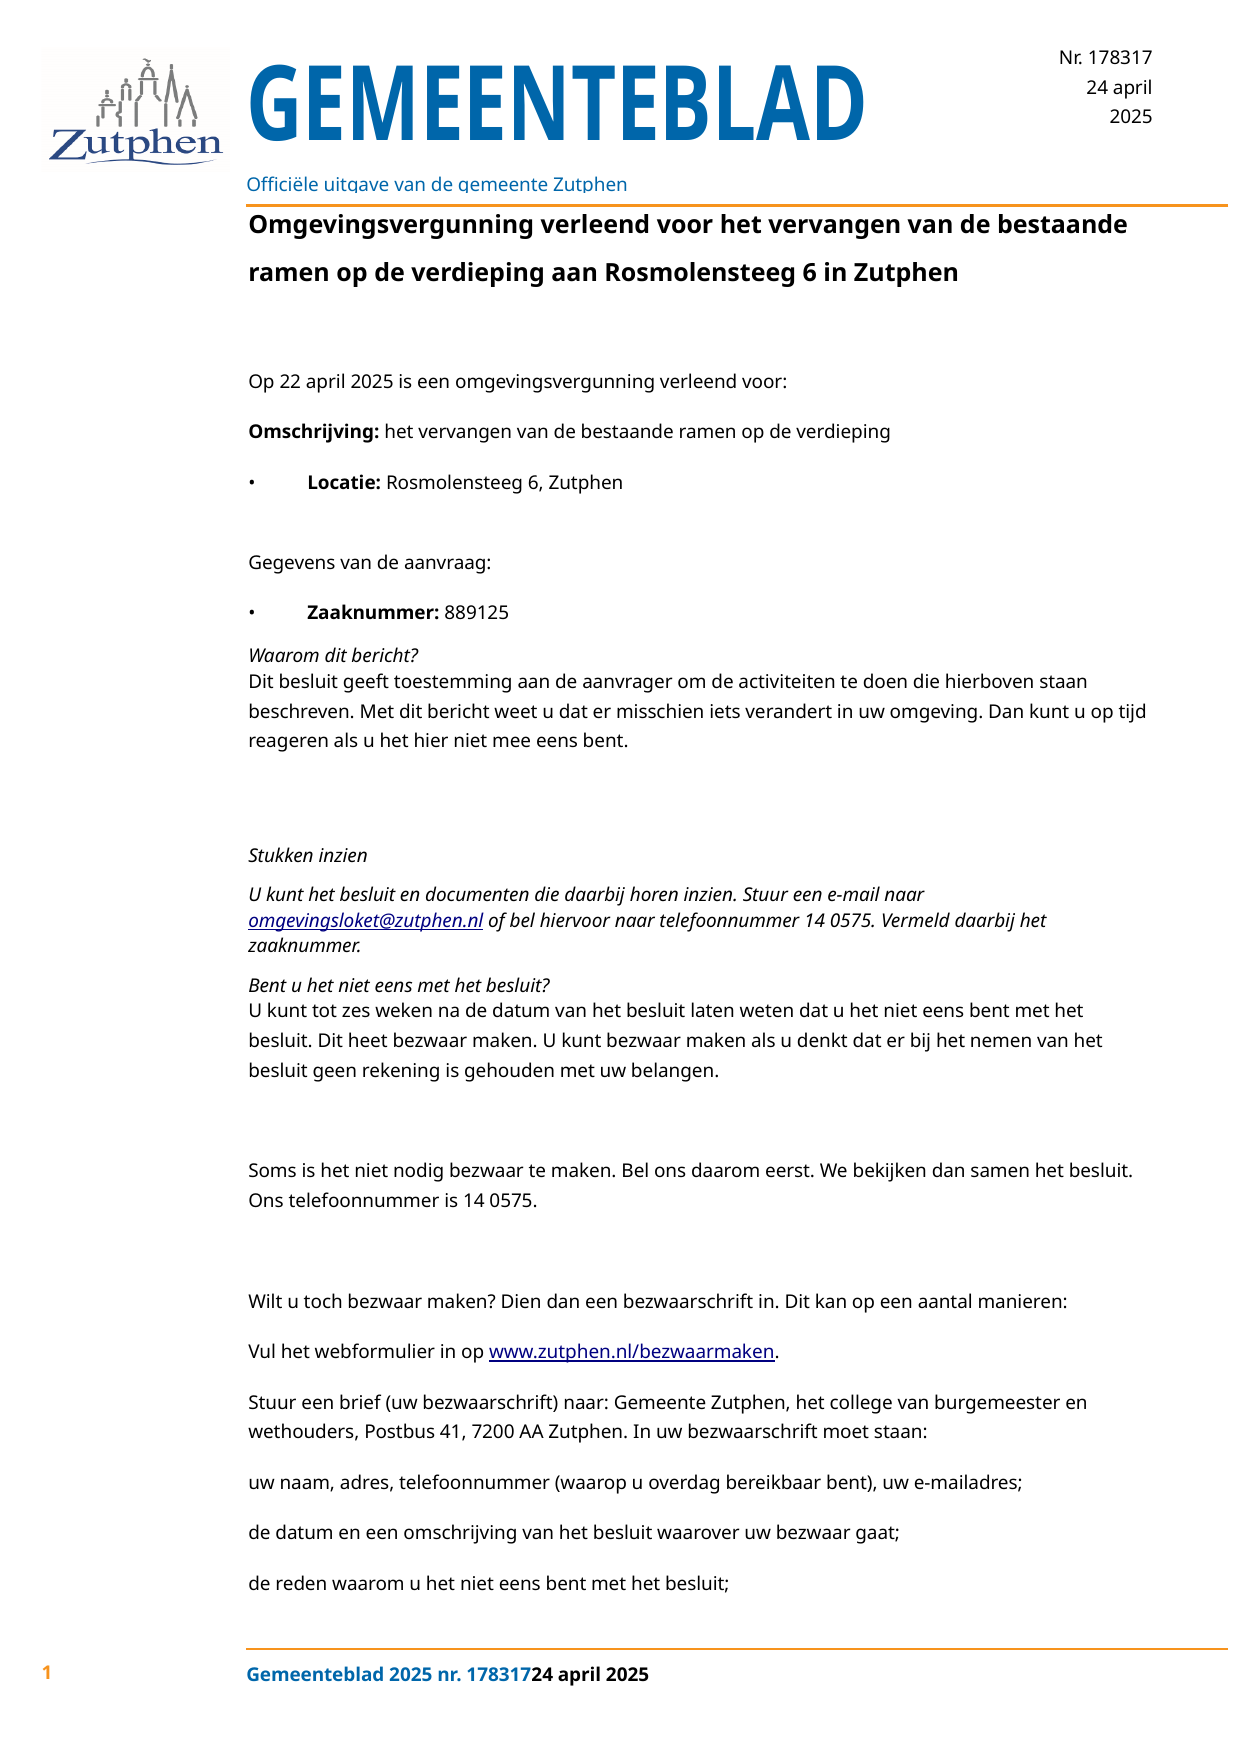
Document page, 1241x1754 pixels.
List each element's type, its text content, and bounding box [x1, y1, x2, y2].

text Gegevens van de aanvraag: [248, 549, 1152, 575]
text Vul het webformulier in op www.zutphen.nl/bezwaarmaken. [248, 1338, 1152, 1364]
text uw naam, adres, telefoonnummer (waarop u overdag bereikbaar bent), uw e-mailadres; [248, 1469, 1152, 1495]
text U kunt het besluit en documenten die daarbij horen inzien. Stuur een e-mail naar omgevingsloket@zutphen.nl of bel hiervoor naar telefoonnummer 14 0575. Vermeld daarbij het zaaknummer. [248, 881, 1152, 958]
text de reden waarom u het niet eens bent met het besluit; [248, 1570, 1152, 1596]
list Zaaknummer: 889125 [248, 599, 1152, 625]
text Op 22 april 2025 is een omgevingsvergunning verleend voor: [248, 368, 1152, 394]
text Omschrijving: het vervangen van de bestaande ramen op de verdieping [248, 419, 1152, 444]
text Dit besluit geeft toestemming aan de aanvrager om de activiteiten te doen die hierboven staan beschreven. Met dit bericht weet u dat er misschien iets verandert in uw omgeving. Dan kunt u op tijd reageren als u het hier niet mee eens bent. [248, 668, 1152, 753]
text Waarom dit bericht? [248, 643, 1152, 668]
picture [41, 47, 231, 172]
text Soms is het niet nodig bezwaar te maken. Bel ons daarom eerst. We bekijken dan samen het besluit. Ons telefoonnummer is 14 0575. [248, 1158, 1152, 1213]
text Bent u het niet eens met het besluit? [248, 972, 1152, 998]
list Locatie: Rosmolensteeg 6, Zutphen [248, 469, 1152, 495]
text Stukken inzien [248, 842, 1152, 868]
text U kunt tot zes weken na de datum van het besluit laten weten dat u het niet eens bent met het besluit. Dit heet bezwaar maken. U kunt bezwaar maken als u denkt dat er bij het nemen van het besluit geen rekening is gehouden met uw belangen. [248, 998, 1152, 1083]
text Wilt u toch bezwaar maken? Dien dan een bezwaarschrift in. Dit kan op een aantal manieren: [248, 1288, 1152, 1314]
text de datum en een omschrijving van het besluit waarover uw bezwaar gaat; [248, 1519, 1152, 1545]
text Stuur een brief (uw bezwaarschrift) naar: Gemeente Zutphen, het college van burgemeester en wethouders, Postbus 41, 7200 AA Zutphen. In uw bezwaarschrift moet staan: [248, 1389, 1152, 1444]
text Omgevingsvergunning verleend voor het vervangen van de bestaande ramen op de verdieping aan Rosmolensteeg 6 in Zutphen [248, 207, 1152, 288]
